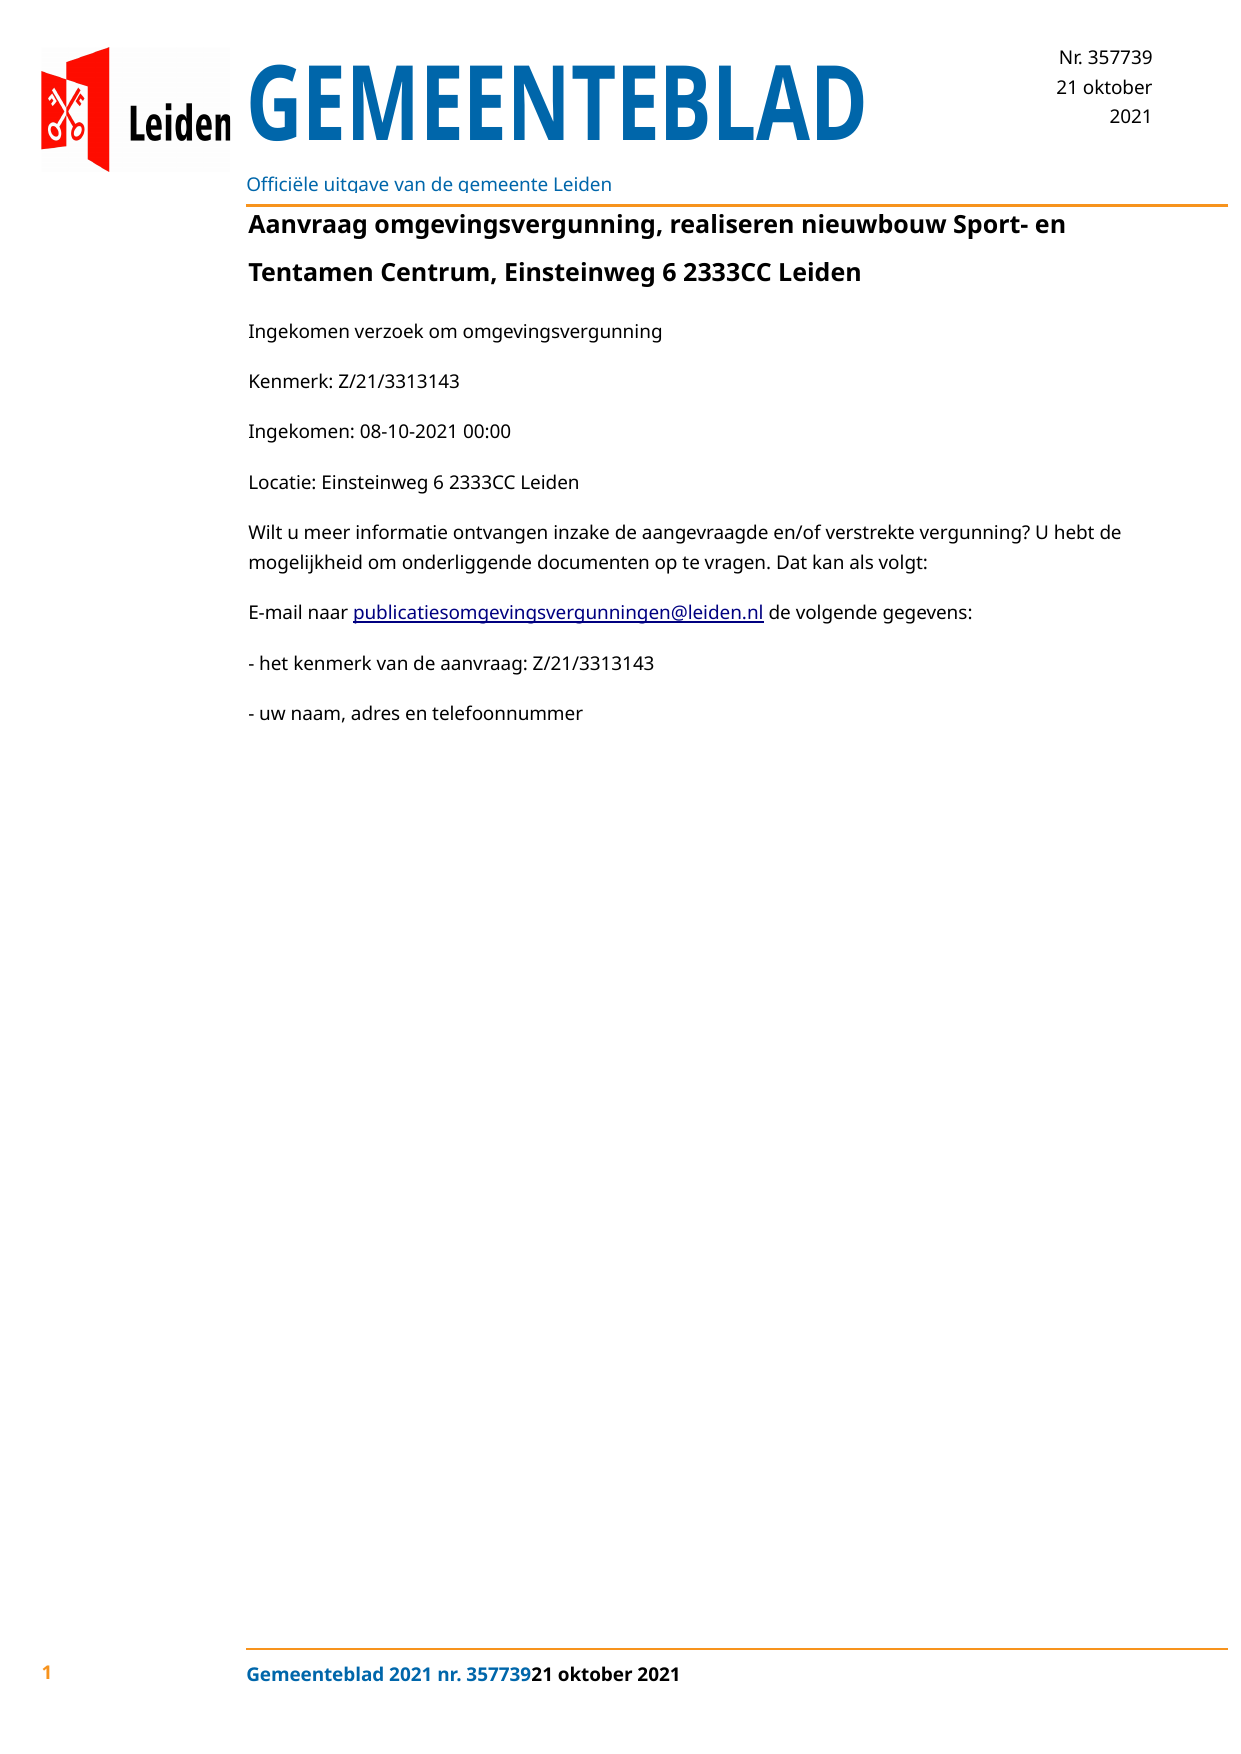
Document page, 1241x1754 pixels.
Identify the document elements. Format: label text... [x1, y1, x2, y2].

text Locatie: Einsteinweg 6 2333CC Leiden [248, 469, 1152, 495]
text - het kenmerk van de aanvraag: Z/21/3313143 [248, 650, 1152, 676]
text Aanvraag omgevingsvergunning, realiseren nieuwbouw Sport- en Tentamen Centrum, Einsteinweg 6 2333CC Leiden [248, 207, 1152, 288]
text Ingekomen verzoek om omgevingsvergunning [248, 318, 1152, 344]
text E-mail naar publicatiesomgevingsvergunningen@leiden.nl de volgende gegevens: [248, 599, 1152, 625]
text Ingekomen: 08-10-2021 00:00 [248, 419, 1152, 444]
text Kenmerk: Z/21/3313143 [248, 368, 1152, 394]
text - uw naam, adres en telefoonnummer [248, 700, 1152, 726]
text Wilt u meer informatie ontvangen inzake de aangevraagde en/of verstrekte vergunning? U hebt de mogelijkheid om onderliggende documenten op te vragen. Dat kan als volgt: [248, 519, 1152, 575]
picture [41, 47, 231, 172]
